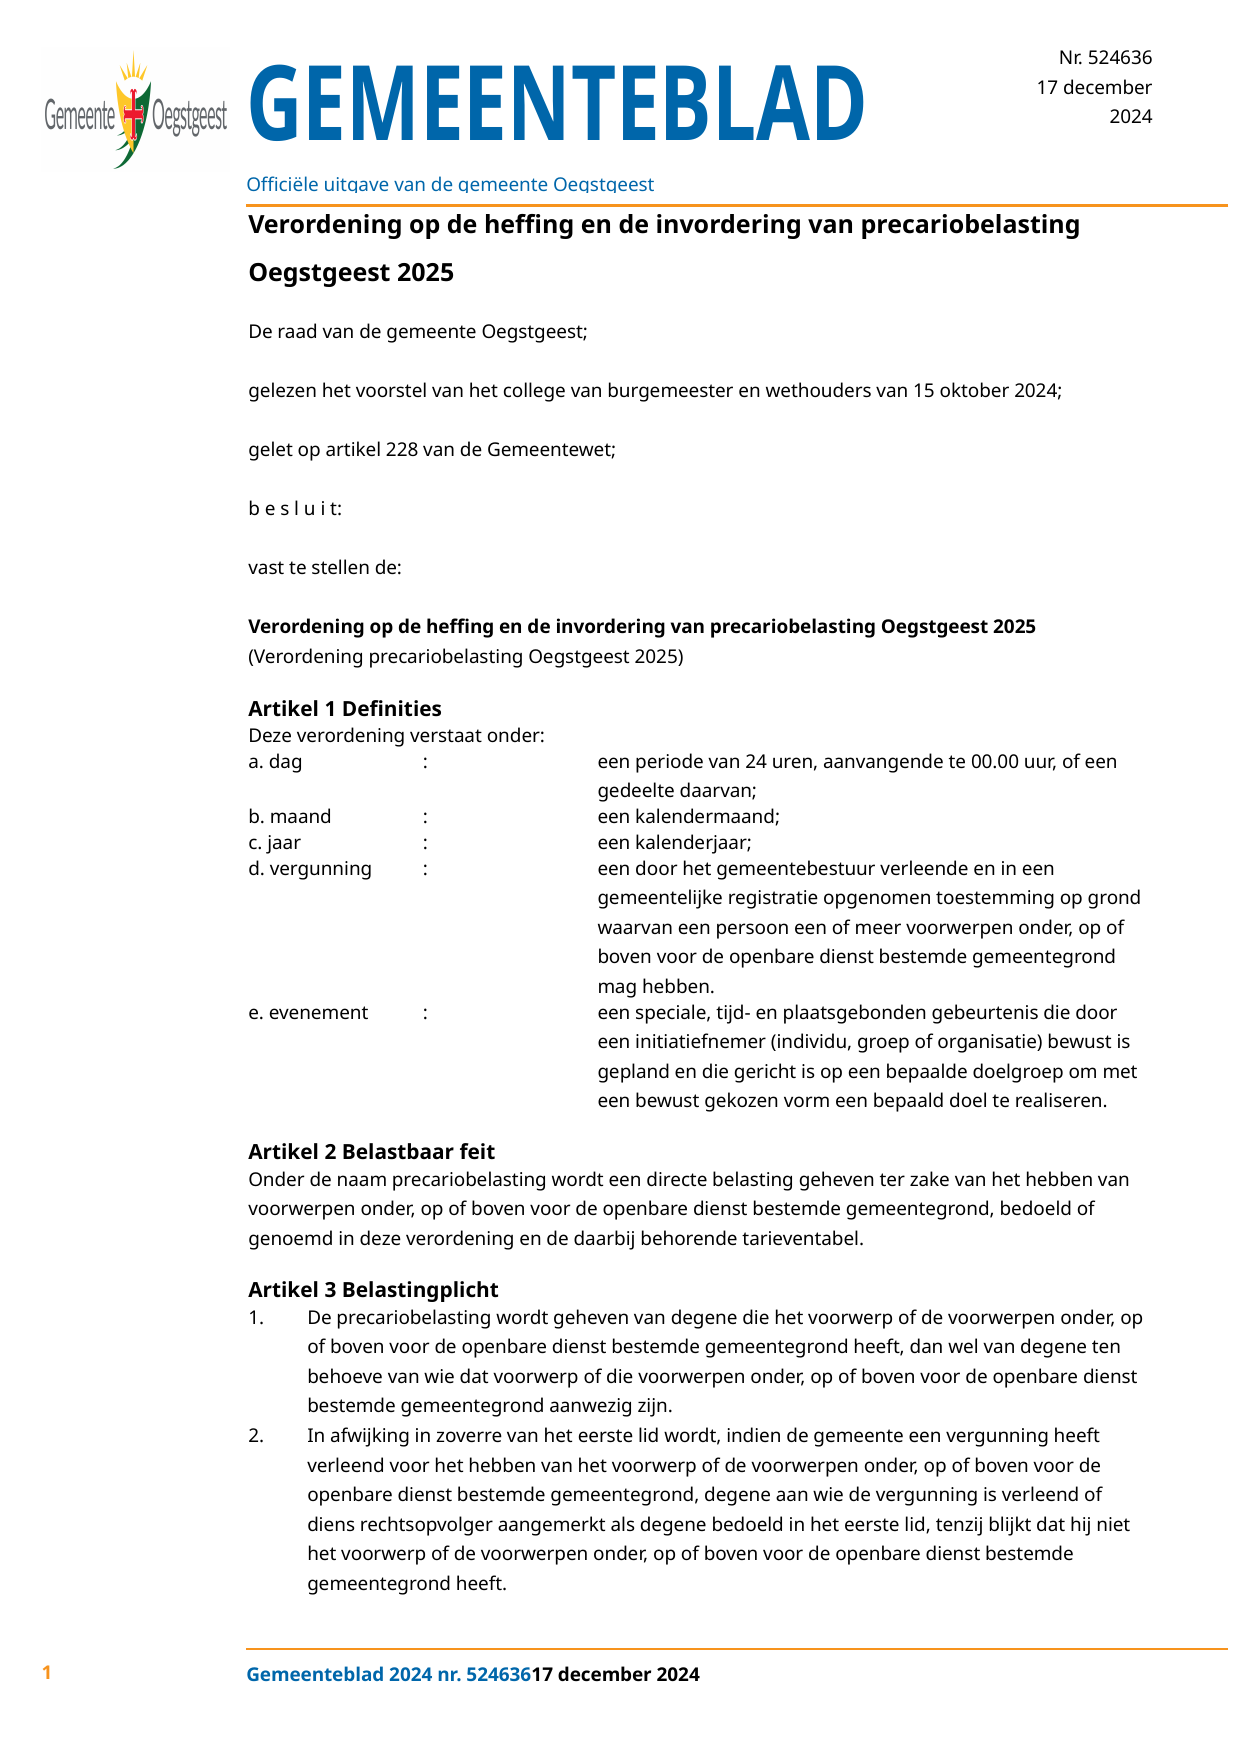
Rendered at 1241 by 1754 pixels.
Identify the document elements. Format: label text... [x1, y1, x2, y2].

text Artikel 1 Definities [248, 694, 1152, 722]
text Artikel 2 Belastbaar feit [248, 1137, 1152, 1166]
table_cell een door het gemeentebestuur verleende en in een gemeentelijke registratie opgenomen toestemming op grond waarvan een persoon een of meer voorwerpen onder, op of boven voor de openbare dienst bestemde gemeentegrond mag hebben. [597, 855, 1152, 999]
table_cell : [423, 999, 597, 1113]
list De precariobelasting wordt geheven van degene die het voorwerp of de voorwerpen onder, op of boven voor de openbare dienst bestemde gemeentegrond heeft, dan wel van degene ten behoeve van wie dat voorwerp of die voorwerpen onder, op of boven voor de openbare dienst bestemde gemeentegrond aanwezig zijn. [248, 1304, 1152, 1418]
table_cell een periode van 24 uren, aanvangende te 00.00 uur, of een gedeelte daarvan; [597, 748, 1152, 803]
table_cell een speciale, tijd- en plaatsgebonden gebeurtenis die door een initiatiefnemer (individu, groep of organisatie) bewust is gepland en die gericht is op een bepaalde doelgroep om met een bewust gekozen vorm een bepaald doel te realiseren. [597, 999, 1152, 1113]
text (Verordening precariobelasting Oegstgeest 2025) [248, 643, 1152, 669]
text Verordening op de heffing en de invordering van precariobelasting Oegstgeest 2025 [248, 207, 1152, 288]
table_cell een kalendermaand; [597, 803, 1152, 829]
table_cell c. jaar [248, 829, 423, 855]
picture [41, 47, 231, 172]
list In afwijking in zoverre van het eerste lid wordt, indien de gemeente een vergunning heeft verleend voor het hebben van het voorwerp of de voorwerpen onder, op of boven voor de openbare dienst bestemde gemeentegrond, degene aan wie de vergunning is verleend of diens rechtsopvolger aangemerkt als degene bedoeld in het eerste lid, tenzij blijkt dat hij niet het voorwerp of de voorwerpen onder, op of boven voor de openbare dienst bestemde gemeentegrond heeft. [248, 1422, 1152, 1596]
table_cell d. vergunning [248, 855, 423, 999]
table_cell a. dag [248, 748, 423, 803]
text gelezen het voorstel van het college van burgemeester en wethouders van 15 oktober 2024; [248, 377, 1152, 403]
table_cell : [423, 829, 597, 855]
text Artikel 3 Belastingplicht [248, 1275, 1152, 1304]
table_cell : [423, 803, 597, 829]
text Verordening op de heffing en de invordering van precariobelasting Oegstgeest 2025 [248, 614, 1152, 639]
table_header Deze verordening verstaat onder: [248, 722, 1152, 748]
table_cell : [423, 855, 597, 999]
table_cell een kalenderjaar; [597, 829, 1152, 855]
text Onder de naam precariobelasting wordt een directe belasting geheven ter zake van het hebben van voorwerpen onder, op of boven voor de openbare dienst bestemde gemeentegrond, bedoeld of genoemd in deze verordening en de daarbij behorende tarieventabel. [248, 1166, 1152, 1251]
table_cell : [423, 748, 597, 803]
text vast te stellen de: [248, 554, 1152, 580]
text b e s l u i t: [248, 495, 1152, 521]
table_cell b. maand [248, 803, 423, 829]
table_cell e. evenement [248, 999, 423, 1113]
text gelet op artikel 228 van de Gemeentewet; [248, 436, 1152, 462]
text De raad van de gemeente Oegstgeest; [248, 318, 1152, 344]
